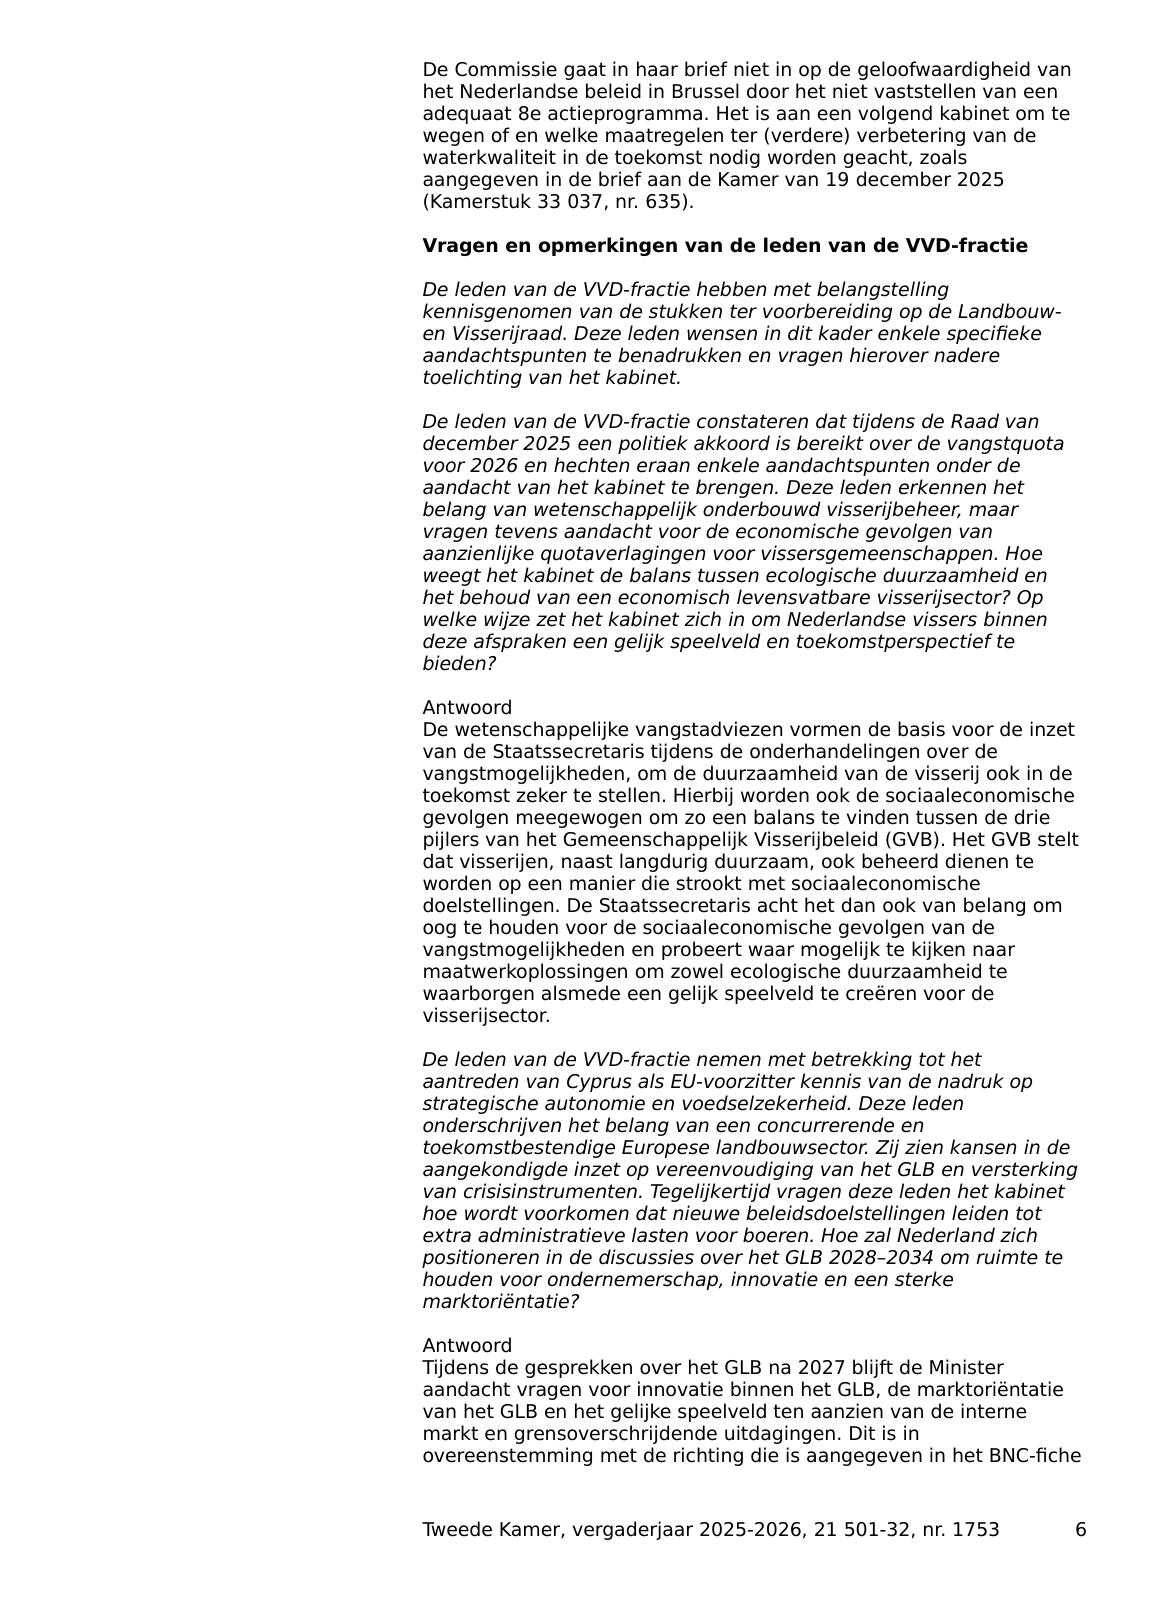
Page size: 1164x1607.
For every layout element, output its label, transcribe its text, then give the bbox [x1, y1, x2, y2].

text De leden van de VVD-fractie constateren dat tijdens de Raad van december 2025 een politiek akkoord is bereikt over de vangstquota voor 2026 en hechten eraan enkele aandachtspunten onder de aandacht van het kabinet te brengen. Deze leden erkennen het belang van wetenschappelijk onderbouwd visserijbeheer, maar vragen tevens aandacht voor de economische gevolgen van aanzienlijke quotaverlagingen voor vissersgemeenschappen. Hoe weegt het kabinet de balans tussen ecologische duurzaamheid en het behoud van een economisch levensvatbare visserijsector? Op welke wijze zet het kabinet zich in om Nederlandse vissers binnen deze afspraken een gelijk speelveld en toekomstperspectief te bieden? [422, 411, 1087, 675]
text Antwoord [422, 697, 1087, 719]
text De Commissie gaat in haar brief niet in op de geloofwaardigheid van het Nederlandse beleid in Brussel door het niet vaststellen van een adequaat 8e actieprogramma. Het is aan een volgend kabinet om te wegen of en welke maatregelen ter (verdere) verbetering van de waterkwaliteit in de toekomst nodig worden geacht, zoals aangegeven in de brief aan de Kamer van 19 december 2025 (Kamerstuk 33 037, nr. 635). [422, 59, 1087, 213]
text Tijdens de gesprekken over het GLB na 2027 blijft de Minister aandacht vragen voor innovatie binnen het GLB, de marktoriëntatie van het GLB en het gelijke speelveld ten aanzien van de interne markt en grensoverschrijdende uitdagingen. Dit is in overeenstemming met de richting die is aangegeven in het BNC-fiche [422, 1357, 1087, 1467]
text Antwoord [422, 1335, 1087, 1357]
subtitle Vragen en opmerkingen van de leden van de VVD-fractie [422, 235, 1087, 257]
text De leden van de VVD-fractie nemen met betrekking tot het aantreden van Cyprus als EU-voorzitter kennis van de nadruk op strategische autonomie en voedselzekerheid. Deze leden onderschrijven het belang van een concurrerende en toekomstbestendige Europese landbouwsector. Zij zien kansen in de aangekondigde inzet op vereenvoudiging van het GLB en versterking van crisisinstrumenten. Tegelijkertijd vragen deze leden het kabinet hoe wordt voorkomen dat nieuwe beleidsdoelstellingen leiden tot extra administratieve lasten voor boeren. Hoe zal Nederland zich positioneren in de discussies over het GLB 2028–2034 om ruimte te houden voor ondernemerschap, innovatie en een sterke marktoriëntatie? [422, 1049, 1087, 1313]
text De wetenschappelijke vangstadviezen vormen de basis voor de inzet van de Staatssecretaris tijdens de onderhandelingen over de vangstmogelijkheden, om de duurzaamheid van de visserij ook in de toekomst zeker te stellen. Hierbij worden ook de sociaaleconomische gevolgen meegewogen om zo een balans te vinden tussen de drie pijlers van het Gemeenschappelijk Visserijbeleid (GVB). Het GVB stelt dat visserijen, naast langdurig duurzaam, ook beheerd dienen te worden op een manier die strookt met sociaaleconomische doelstellingen. De Staatssecretaris acht het dan ook van belang om oog te houden voor de sociaaleconomische gevolgen van de vangstmogelijkheden en probeert waar mogelijk te kijken naar maatwerkoplossingen om zowel ecologische duurzaamheid te waarborgen alsmede een gelijk speelveld te creëren voor de visserijsector. [422, 719, 1087, 1027]
text De leden van de VVD-fractie hebben met belangstelling kennisgenomen van de stukken ter voorbereiding op de Landbouw- en Visserijraad. Deze leden wensen in dit kader enkele specifieke aandachtspunten te benadrukken en vragen hierover nadere toelichting van het kabinet. [422, 279, 1087, 389]
